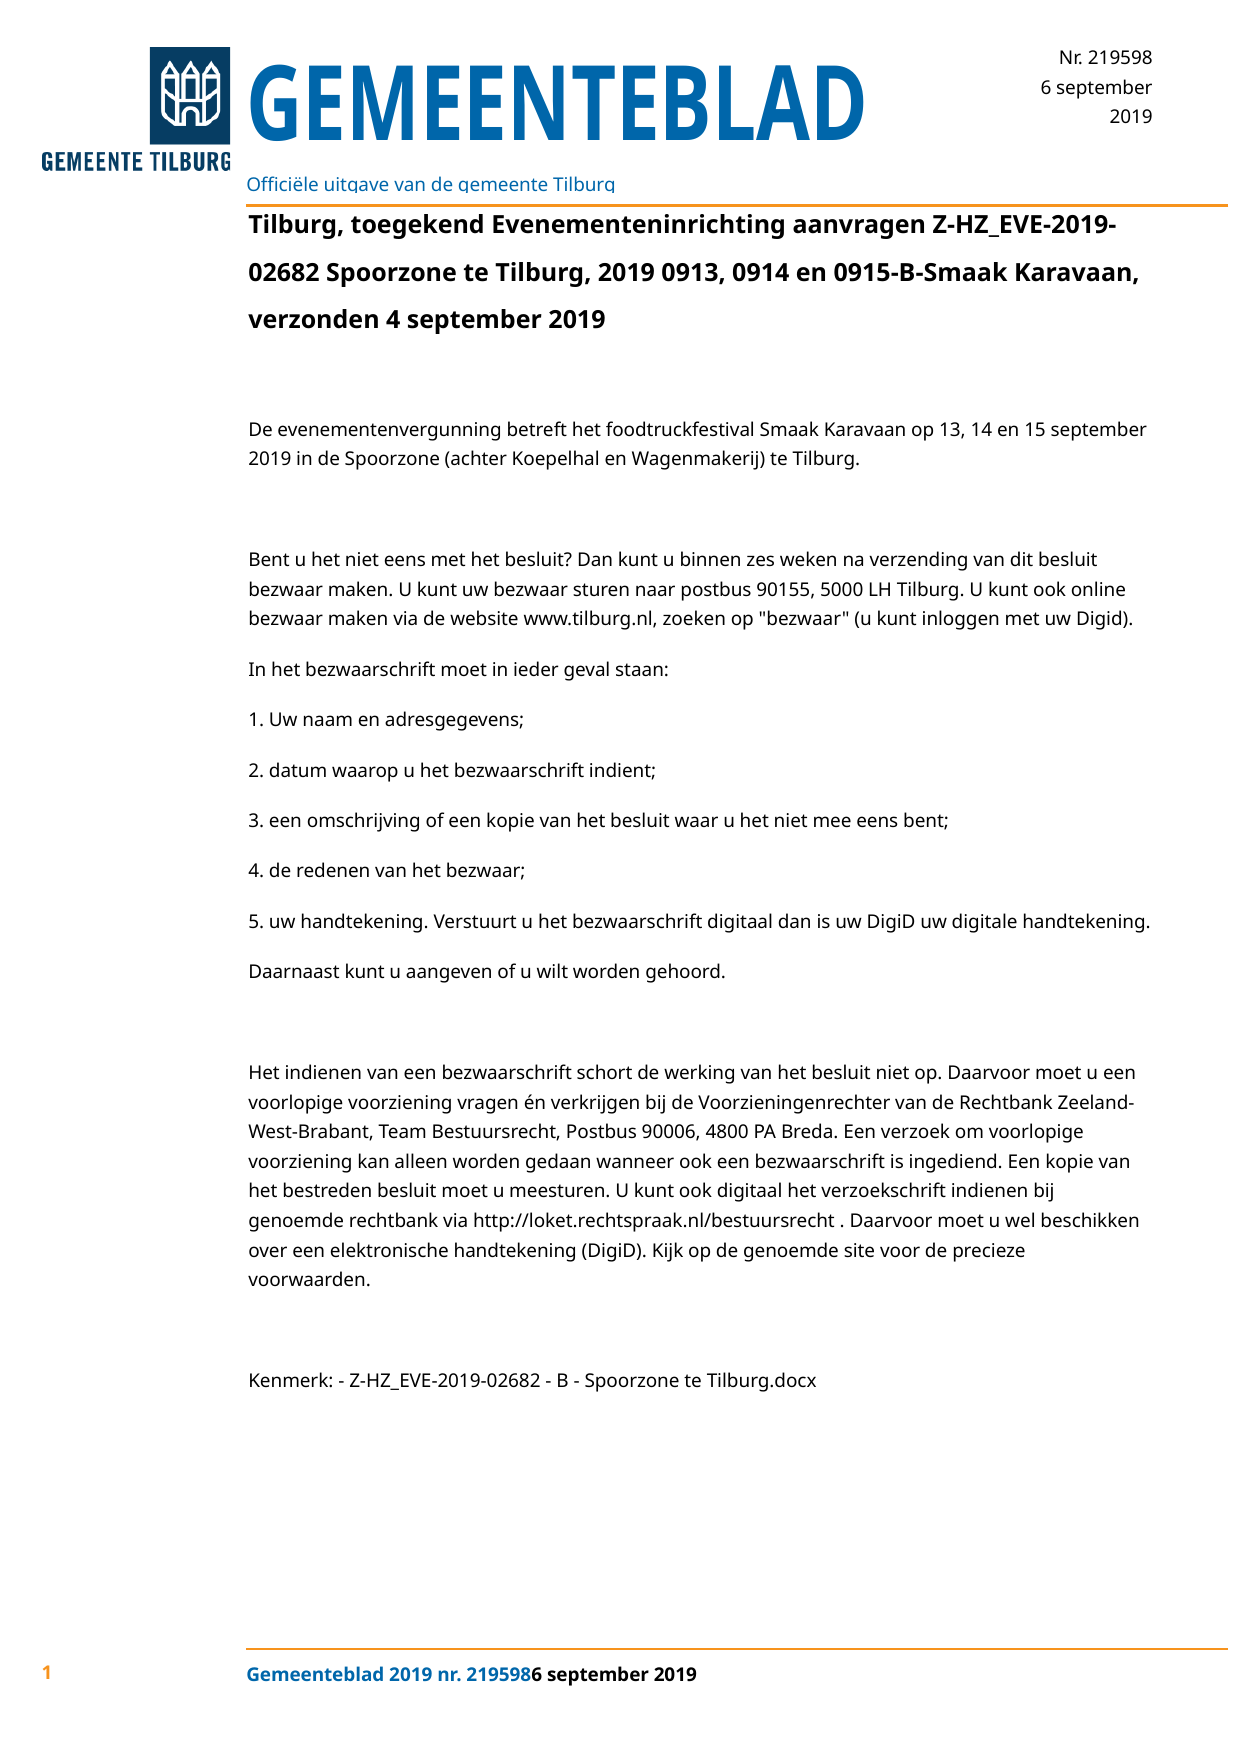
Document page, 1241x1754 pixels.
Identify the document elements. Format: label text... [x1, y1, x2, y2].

text Daarnaast kunt u aangeven of u wilt worden gehoord. [248, 958, 1152, 984]
text In het bezwaarschrift moet in ieder geval staan: [248, 656, 1152, 682]
text Bent u het niet eens met het besluit? Dan kunt u binnen zes weken na verzending van dit besluit bezwaar maken. U kunt uw bezwaar sturen naar postbus 90155, 5000 LH Tilburg. U kunt ook online bezwaar maken via de website www.tilburg.nl, zoeken op "bezwaar" (u kunt inloggen met uw Digid). [248, 546, 1152, 631]
text Kenmerk: - Z-HZ_EVE-2019-02682 - B - Spoorzone te Tilburg.docx [248, 1367, 1152, 1393]
text 5. uw handtekening. Verstuurt u het bezwaarschrift digitaal dan is uw DigiD uw digitale handtekening. [248, 908, 1152, 934]
text 4. de redenen van het bezwaar; [248, 858, 1152, 883]
text 1. Uw naam en adresgegevens; [248, 706, 1152, 732]
text Tilburg, toegekend Evenementeninrichting aanvragen Z-HZ_EVE-2019-02682 Spoorzone te Tilburg, 2019 0913, 0914 en 0915-B-Smaak Karavaan, verzonden 4 september 2019 [248, 207, 1152, 336]
text 2. datum waarop u het bezwaarschrift indient; [248, 757, 1152, 782]
text Het indienen van een bezwaarschrift schort de werking van het besluit niet op. Daarvoor moet u een voorlopige voorziening vragen én verkrijgen bij de Voorzieningenrechter van de Rechtbank Zeeland-West-Brabant, Team Bestuursrecht, Postbus 90006, 4800 PA Breda. Een verzoek om voorlopige voorziening kan alleen worden gedaan wanneer ook een bezwaarschrift is ingediend. Een kopie van het bestreden besluit moet u meesturen. U kunt ook digitaal het verzoekschrift indienen bij genoemde rechtbank via http://loket.rechtspraak.nl/bestuursrecht . Daarvoor moet u wel beschikken over een elektronische handtekening (DigiD). Kijk op de genoemde site voor de precieze voorwaarden. [248, 1059, 1152, 1292]
picture [41, 47, 231, 172]
text 3. een omschrijving of een kopie van het besluit waar u het niet mee eens bent; [248, 807, 1152, 833]
text De evenementenvergunning betreft het foodtruckfestival Smaak Karavaan op 13, 14 en 15 september 2019 in de Spoorzone (achter Koepelhal en Wagenmakerij) te Tilburg. [248, 416, 1152, 471]
